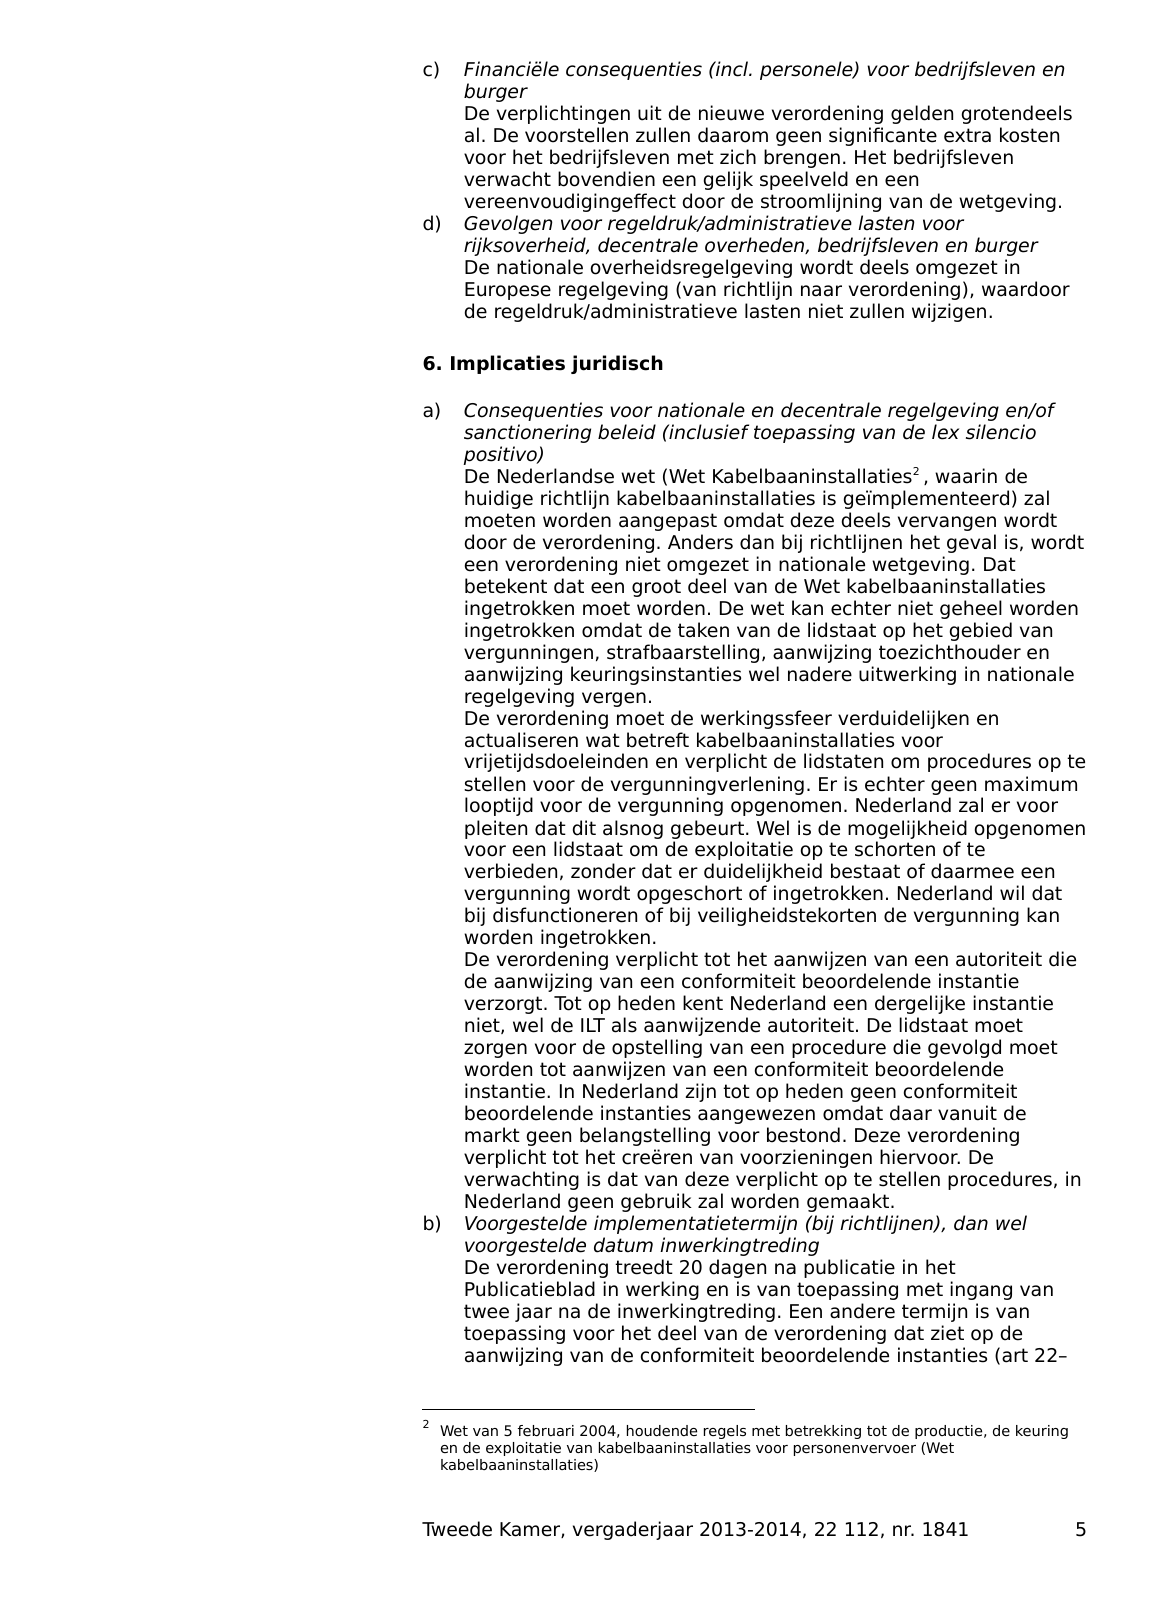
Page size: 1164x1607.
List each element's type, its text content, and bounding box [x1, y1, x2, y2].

text De verplichtingen uit de nieuwe verordening gelden grotendeels al. De voorstellen zullen daarom geen significante extra kosten voor het bedrijfsleven met zich brengen. Het bedrijfsleven verwacht bovendien een gelijk speelveld en een vereenvoudigingeffect door de stroomlijning van de wetgeving. [464, 103, 1087, 213]
text De nationale overheidsregelgeving wordt deels omgezet in Europese regelgeving (van richtlijn naar verordening), waardoor de regeldruk/administratieve lasten niet zullen wijzigen. [464, 257, 1087, 323]
text De verordening verplicht tot het aanwijzen van een autoriteit die de aanwijzing van een conformiteit beoordelende instantie verzorgt. Tot op heden kent Nederland een dergelijke instantie niet, wel de ILT als aanwijzende autoriteit. De lidstaat moet zorgen voor de opstelling van een procedure die gevolgd moet worden tot aanwijzen van een conformiteit beoordelende instantie. In Nederland zijn tot op heden geen conformiteit beoordelende instanties aangewezen omdat daar vanuit de markt geen belangstelling voor bestond. Deze verordening verplicht tot het creëren van voorzieningen hiervoor. De verwachting is dat van deze verplicht op te stellen procedures, in Nederland geen gebruik zal worden gemaakt. [464, 949, 1087, 1213]
text Wet van 5 februari 2004, houdende regels met betrekking tot de productie, de keuring en de exploitatie van kabelbaaninstallaties voor personenvervoer (Wet kabelbaaninstallaties) [422, 1418, 1087, 1474]
text c) Financiële consequenties (incl. personele) voor bedrijfsleven en burger [422, 59, 1087, 103]
text d) Gevolgen voor regeldruk/administratieve lasten voor rijksoverheid, decentrale overheden, bedrijfsleven en burger [422, 213, 1087, 257]
text De Nederlandse wet (Wet Kabelbaaninstallaties, waarin de huidige richtlijn kabelbaaninstallaties is geïmplementeerd) zal moeten worden aangepast omdat deze deels vervangen wordt door de verordening. Anders dan bij richtlijnen het geval is, wordt een verordening niet omgezet in nationale wetgeving. Dat betekent dat een groot deel van de Wet kabelbaaninstallaties ingetrokken moet worden. De wet kan echter niet geheel worden ingetrokken omdat de taken van de lidstaat op het gebied van vergunningen, strafbaarstelling, aanwijzing toezichthouder en aanwijzing keuringsinstanties wel nadere uitwerking in nationale regelgeving vergen. [464, 466, 1087, 707]
text b) Voorgestelde implementatietermijn (bij richtlijnen), dan wel voorgestelde datum inwerkingtreding [422, 1213, 1087, 1257]
text De verordening moet de werkingssfeer verduidelijken en actualiseren wat betreft kabelbaaninstallaties voor vrijetijdsdoeleinden en verplicht de lidstaten om procedures op te stellen voor de vergunningverlening. Er is echter geen maximum looptijd voor de vergunning opgenomen. Nederland zal er voor pleiten dat dit alsnog gebeurt. Wel is de mogelijkheid opgenomen voor een lidstaat om de exploitatie op te schorten of te verbieden, zonder dat er duidelijkheid bestaat of daarmee een vergunning wordt opgeschort of ingetrokken. Nederland wil dat bij disfunctioneren of bij veiligheidstekorten de vergunning kan worden ingetrokken. [464, 707, 1087, 949]
subtitle 6. Implicaties juridisch [422, 353, 1087, 375]
text De verordening treedt 20 dagen na publicatie in het Publicatieblad in werking en is van toepassing met ingang van twee jaar na de inwerkingtreding. Een andere termijn is van toepassing voor het deel van de verordening dat ziet op de aanwijzing van de conformiteit beoordelende instanties (art 22– [464, 1257, 1087, 1367]
text a) Consequenties voor nationale en decentrale regelgeving en/of sanctionering beleid (inclusief toepassing van de lex silencio positivo) [422, 400, 1087, 466]
